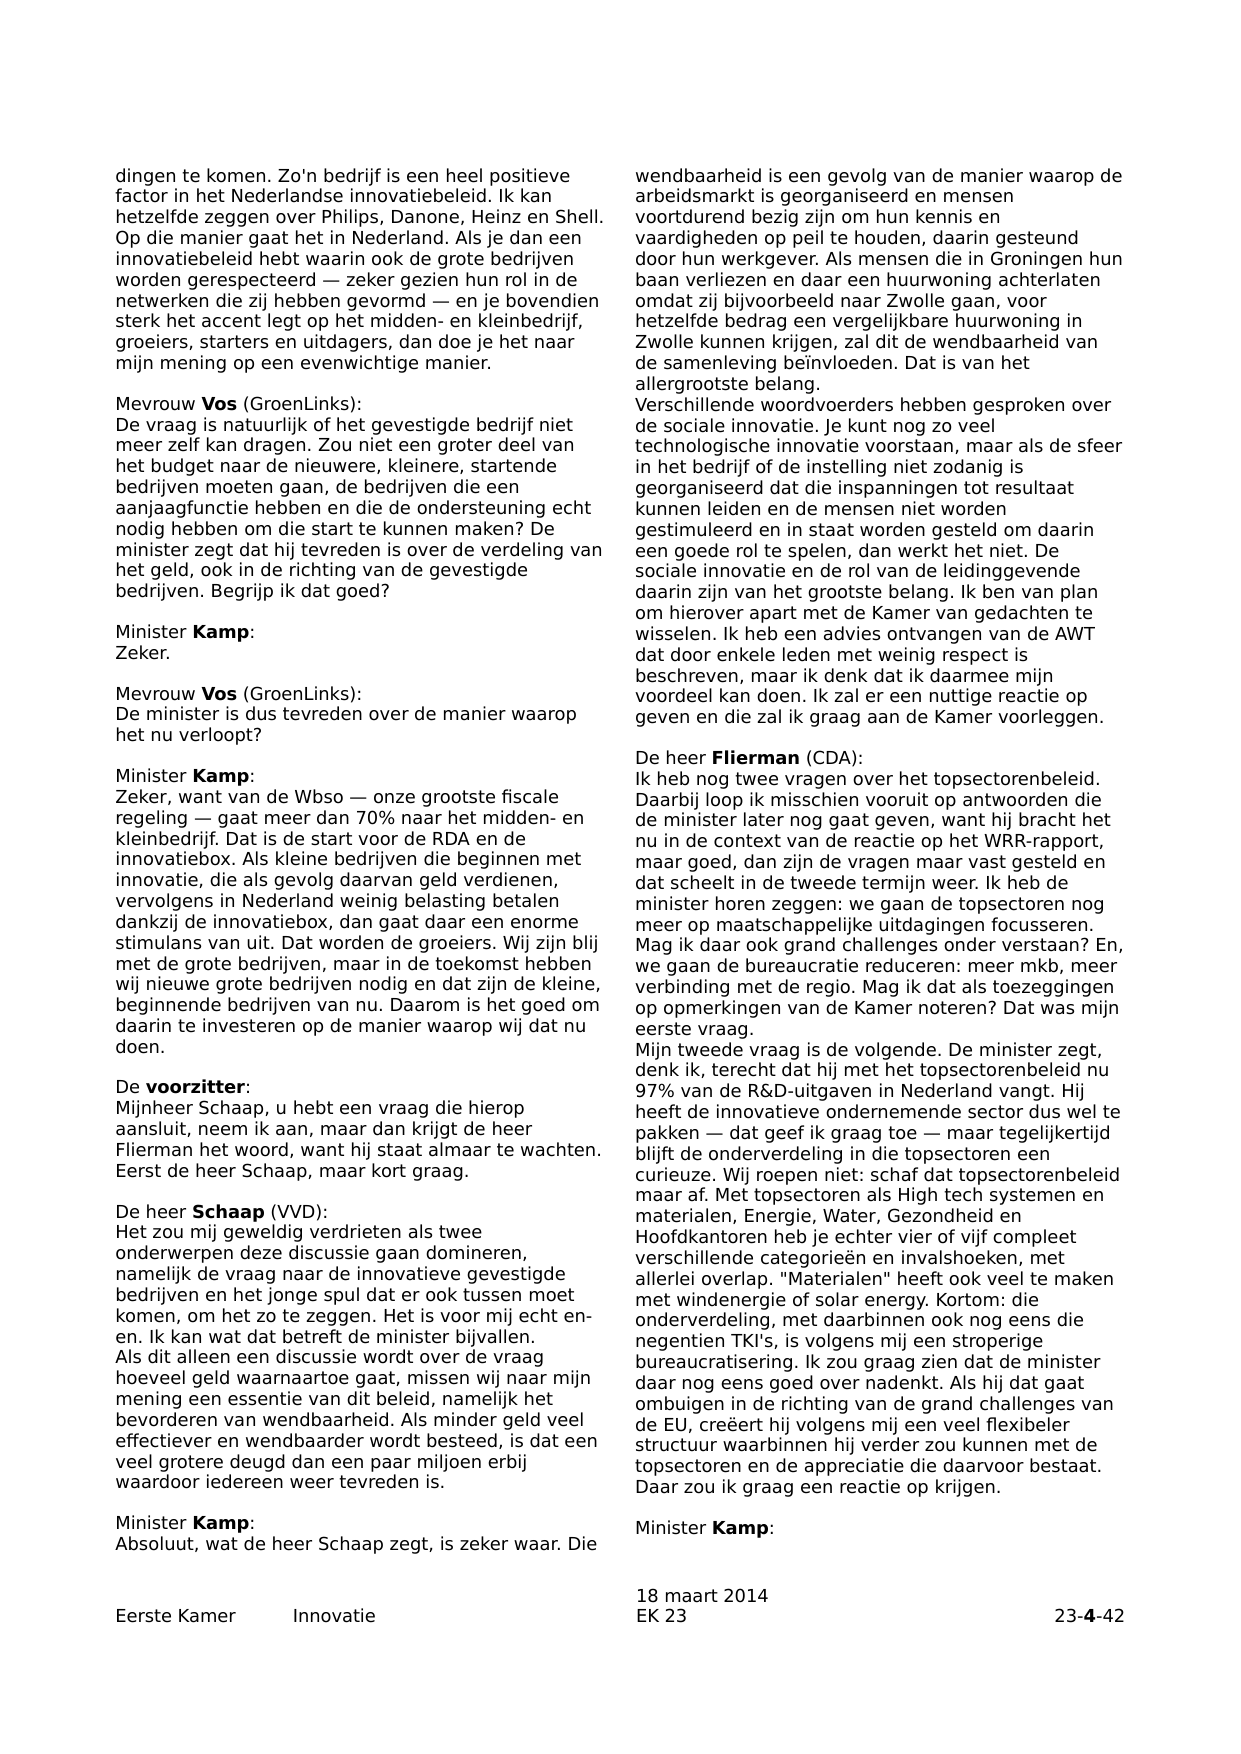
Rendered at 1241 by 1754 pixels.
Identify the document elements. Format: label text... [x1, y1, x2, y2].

text Minister Kamp: [635, 1518, 1125, 1538]
text Het zou mij geweldig verdrieten als twee onderwerpen deze discussie gaan domineren, namelijk de vraag naar de innovatieve gevestigde bedrijven en het jonge spul dat er ook tussen moet komen, om het zo te zeggen. Het is voor mij echt en-en. Ik kan wat dat betreft de minister bijvallen. [115, 1222, 605, 1347]
text Ik heb nog twee vragen over het topsectorenbeleid. Daarbij loop ik misschien vooruit op antwoorden die de minister later nog gaat geven, want hij bracht het nu in de context van de reactie op het WRR-rapport, maar goed, dan zijn de vragen maar vast gesteld en dat scheelt in de tweede termijn weer. Ik heb de minister horen zeggen: we gaan de topsectoren nog meer op maatschappelijke uitdagingen focusseren. Mag ik daar ook grand challenges onder verstaan? En, we gaan de bureaucratie reduceren: meer mkb, meer verbinding met de regio. Mag ik dat als toezeggingen op opmerkingen van de Kamer noteren? Dat was mijn eerste vraag. [635, 768, 1125, 1039]
text Mevrouw Vos (GroenLinks): [115, 394, 605, 414]
text Verschillende woordvoerders hebben gesproken over de sociale innovatie. Je kunt nog zo veel technologische innovatie voorstaan, maar als de sfeer in het bedrijf of de instelling niet zodanig is georganiseerd dat die inspanningen tot resultaat kunnen leiden en de mensen niet worden gestimuleerd en in staat worden gesteld om daarin een goede rol te spelen, dan werkt het niet. De sociale innovatie en de rol van de leidinggevende daarin zijn van het grootste belang. Ik ben van plan om hierover apart met de Kamer van gedachten te wisselen. Ik heb een advies ontvangen van de AWT dat door enkele leden met weinig respect is beschreven, maar ik denk dat ik daarmee mijn voordeel kan doen. Ik zal er een nuttige reactie op geven en die zal ik graag aan de Kamer voorleggen. [635, 394, 1125, 728]
text Als dit alleen een discussie wordt over de vraag hoeveel geld waarnaartoe gaat, missen wij naar mijn mening een essentie van dit beleid, namelijk het bevorderen van wendbaarheid. Als minder geld veel effectiever en wendbaarder wordt besteed, is dat een veel grotere deugd dan een paar miljoen erbij waardoor iedereen weer tevreden is. [115, 1347, 605, 1493]
text De heer Schaap (VVD): [115, 1201, 605, 1222]
text Mevrouw Vos (GroenLinks): [115, 683, 605, 704]
text Zeker. [115, 643, 605, 663]
text De minister is dus tevreden over de manier waarop het nu verloopt? [115, 704, 605, 746]
text Minister Kamp: [115, 1513, 605, 1534]
text De voorzitter: [115, 1077, 605, 1098]
text Minister Kamp: [115, 766, 605, 787]
text Zeker, want van de Wbso — onze grootste fiscale regeling — gaat meer dan 70% naar het midden- en kleinbedrijf. Dat is de start voor de RDA en de innovatiebox. Als kleine bedrijven die beginnen met innovatie, die als gevolg daarvan geld verdienen, vervolgens in Nederland weinig belasting betalen dankzij de innovatiebox, dan gaat daar een enorme stimulans van uit. Dat worden de groeiers. Wij zijn blij met de grote bedrijven, maar in de toekomst hebben wij nieuwe grote bedrijven nodig en dat zijn de kleine, beginnende bedrijven van nu. Daarom is het goed om daarin te investeren op de manier waarop wij dat nu doen. [115, 787, 605, 1057]
text Mijn tweede vraag is de volgende. De minister zegt, denk ik, terecht dat hij met het topsectorenbeleid nu 97% van de R&D-uitgaven in Nederland vangt. Hij heeft de innovatieve ondernemende sector dus wel te pakken — dat geef ik graag toe — maar tegelijkertijd blijft de onderverdeling in die topsectoren een curieuze. Wij roepen niet: schaf dat topsectorenbeleid maar af. Met topsectoren als High tech systemen en materialen, Energie, Water, Gezondheid en Hoofdkantoren heb je echter vier of vijf compleet verschillende categorieën en invalshoeken, met allerlei overlap. "Materialen" heeft ook veel te maken met windenergie of solar energy. Kortom: die onderverdeling, met daarbinnen ook nog eens die negentien TKI's, is volgens mij een stroperige bureaucratisering. Ik zou graag zien dat de minister daar nog eens goed over nadenkt. Als hij dat gaat ombuigen in de richting van de grand challenges van de EU, creëert hij volgens mij een veel flexibeler structuur waarbinnen hij verder zou kunnen met de topsectoren en de appreciatie die daarvoor bestaat. Daar zou ik graag een reactie op krijgen. [635, 1039, 1125, 1498]
text De vraag is natuurlijk of het gevestigde bedrijf niet meer zelf kan dragen. Zou niet een groter deel van het budget naar de nieuwere, kleinere, startende bedrijven moeten gaan, de bedrijven die een aanjaagfunctie hebben en die de ondersteuning echt nodig hebben om die start te kunnen maken? De minister zegt dat hij tevreden is over de verdeling van het geld, ook in de richting van de gevestigde bedrijven. Begrijp ik dat goed? [115, 414, 605, 602]
text wendbaarheid is een gevolg van de manier waarop de arbeidsmarkt is georganiseerd en mensen voortdurend bezig zijn om hun kennis en vaardigheden op peil te houden, daarin gesteund door hun werkgever. Als mensen die in Groningen hun baan verliezen en daar een huurwoning achterlaten omdat zij bijvoorbeeld naar Zwolle gaan, voor hetzelfde bedrag een vergelijkbare huurwoning in Zwolle kunnen krijgen, zal dit de wendbaarheid van de samenleving beïnvloeden. Dat is van het allergrootste belang. [635, 165, 1125, 394]
text dingen te komen. Zo'n bedrijf is een heel positieve factor in het Nederlandse innovatiebeleid. Ik kan hetzelfde zeggen over Philips, Danone, Heinz en Shell. Op die manier gaat het in Nederland. Als je dan een innovatiebeleid hebt waarin ook de grote bedrijven worden gerespecteerd — zeker gezien hun rol in de netwerken die zij hebben gevormd — en je bovendien sterk het accent legt op het midden- en kleinbedrijf, groeiers, starters en uitdagers, dan doe je het naar mijn mening op een evenwichtige manier. [115, 165, 605, 374]
text Absoluut, wat de heer Schaap zegt, is zeker waar. Die [115, 1534, 605, 1554]
text Minister Kamp: [115, 622, 605, 643]
text De heer Flierman (CDA): [635, 748, 1125, 768]
text Mijnheer Schaap, u hebt een vraag die hierop aansluit, neem ik aan, maar dan krijgt de heer Flierman het woord, want hij staat almaar te wachten. Eerst de heer Schaap, maar kort graag. [115, 1098, 605, 1181]
